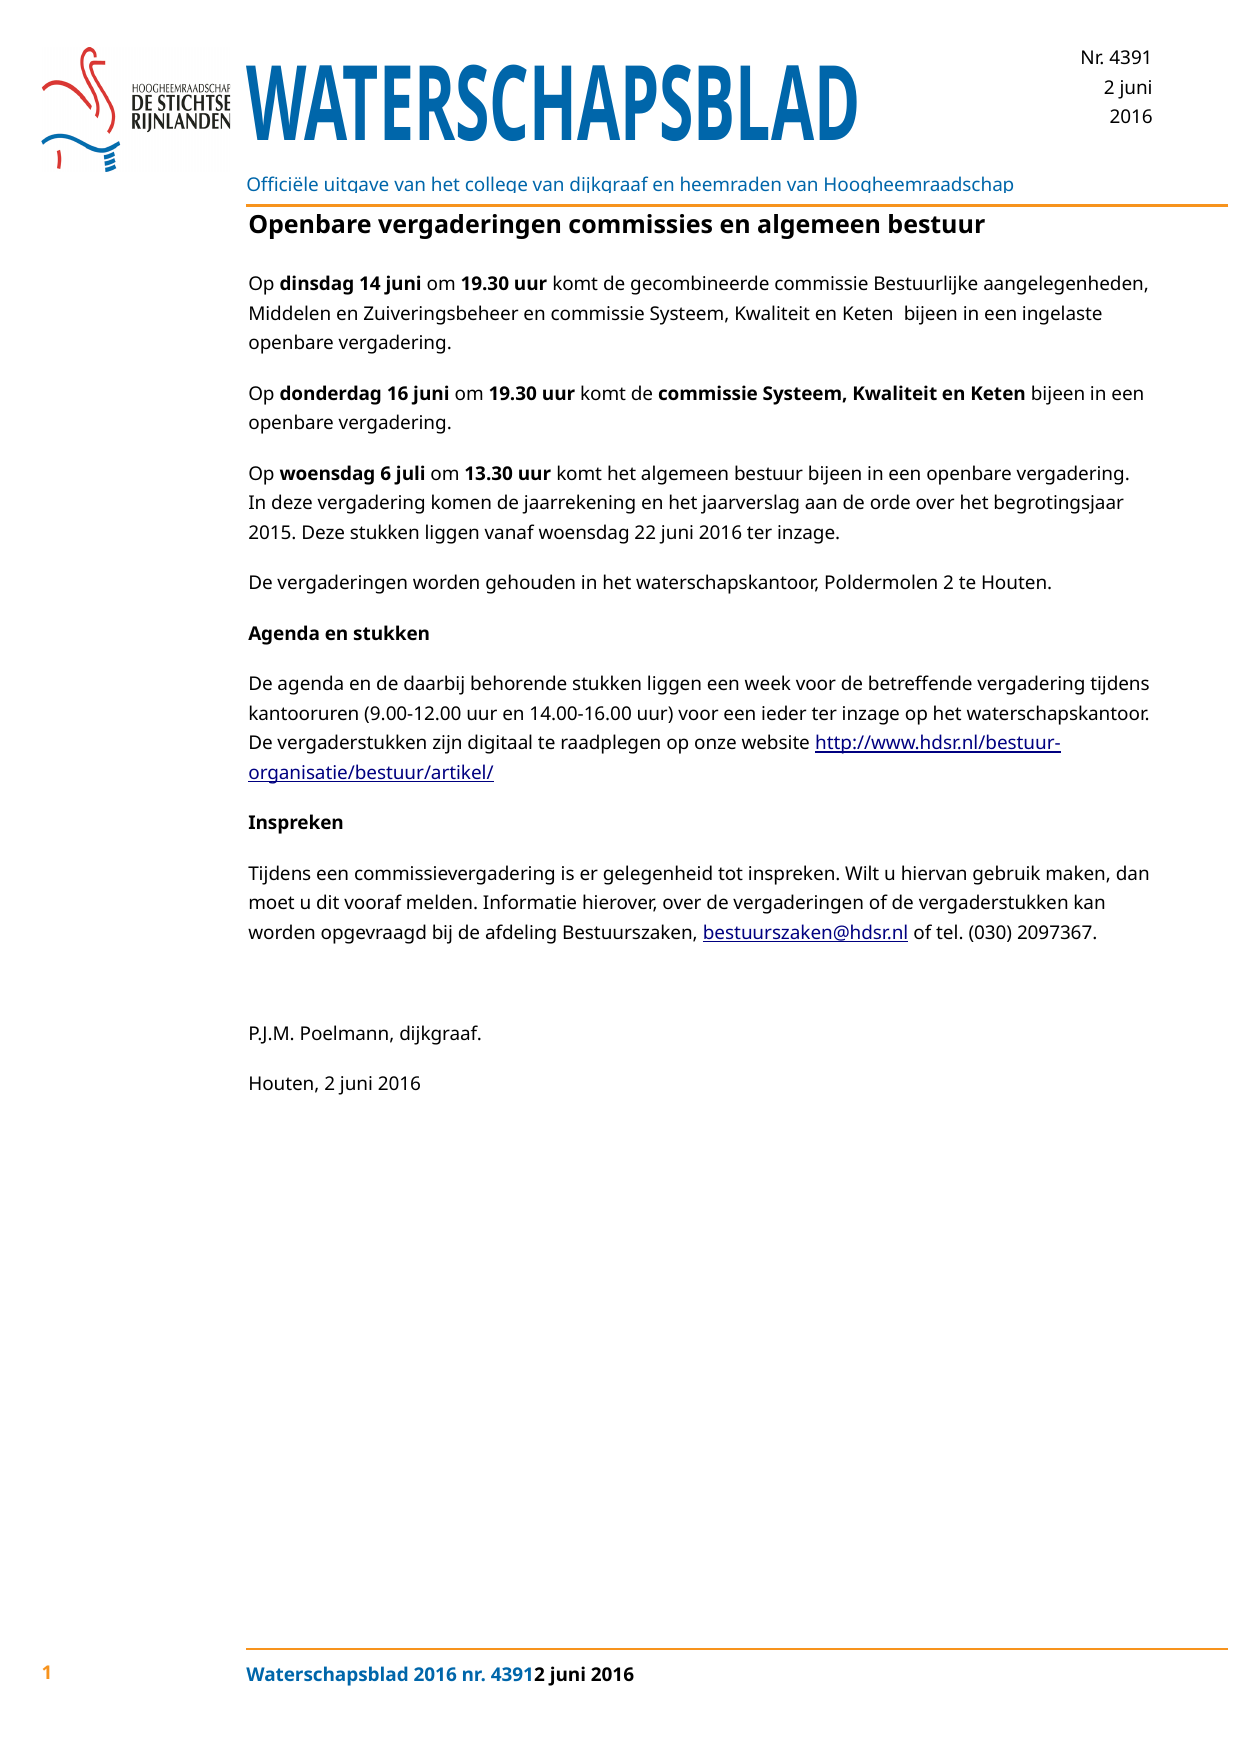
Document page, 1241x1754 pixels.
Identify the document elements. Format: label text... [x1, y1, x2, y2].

text De vergaderingen worden gehouden in het waterschapskantoor, Poldermolen 2 te Houten. [248, 569, 1152, 595]
text Openbare vergaderingen commissies en algemeen bestuur [248, 207, 1152, 241]
text P.J.M. Poelmann, dijkgraaf. [248, 1020, 1152, 1046]
text Op donderdag 16 juni om 19.30 uur komt de commissie Systeem, Kwaliteit en Keten bijeen in een openbare vergadering. [248, 380, 1152, 435]
text Op woensdag 6 juli om 13.30 uur komt het algemeen bestuur bijeen in een openbare vergadering. In deze vergadering komen de jaarrekening en het jaarverslag aan de orde over het begrotingsjaar 2015. Deze stukken liggen vanaf woensdag 22 juni 2016 ter inzage. [248, 460, 1152, 545]
text Op dinsdag 14 juni om 19.30 uur komt de gecombineerde commissie Bestuurlijke aangelegenheden, Middelen en Zuiveringsbeheer en commissie Systeem, Kwaliteit en Keten bijeen in een ingelaste openbare vergadering. [248, 270, 1152, 355]
text Agenda en stukken [248, 620, 1152, 646]
text De agenda en de daarbij behorende stukken liggen een week voor de betreffende vergadering tijdens kantooruren (9.00-12.00 uur en 14.00-16.00 uur) voor een ieder ter inzage op het waterschapskantoor. De vergaderstukken zijn digitaal te raadplegen op onze website http://www.hdsr.nl/bestuur-organisatie/bestuur/artikel/ [248, 670, 1152, 785]
text Tijdens een commissievergadering is er gelegenheid tot inspreken. Wilt u hiervan gebruik maken, dan moet u dit vooraf melden. Informatie hierover, over de vergaderingen of de vergaderstukken kan worden opgevraagd bij de afdeling Bestuurszaken, bestuurszaken@hdsr.nl of tel. (030) 2097367. [248, 860, 1152, 945]
text Inspreken [248, 809, 1152, 835]
picture [41, 47, 231, 172]
text Houten, 2 juni 2016 [248, 1070, 1152, 1096]
